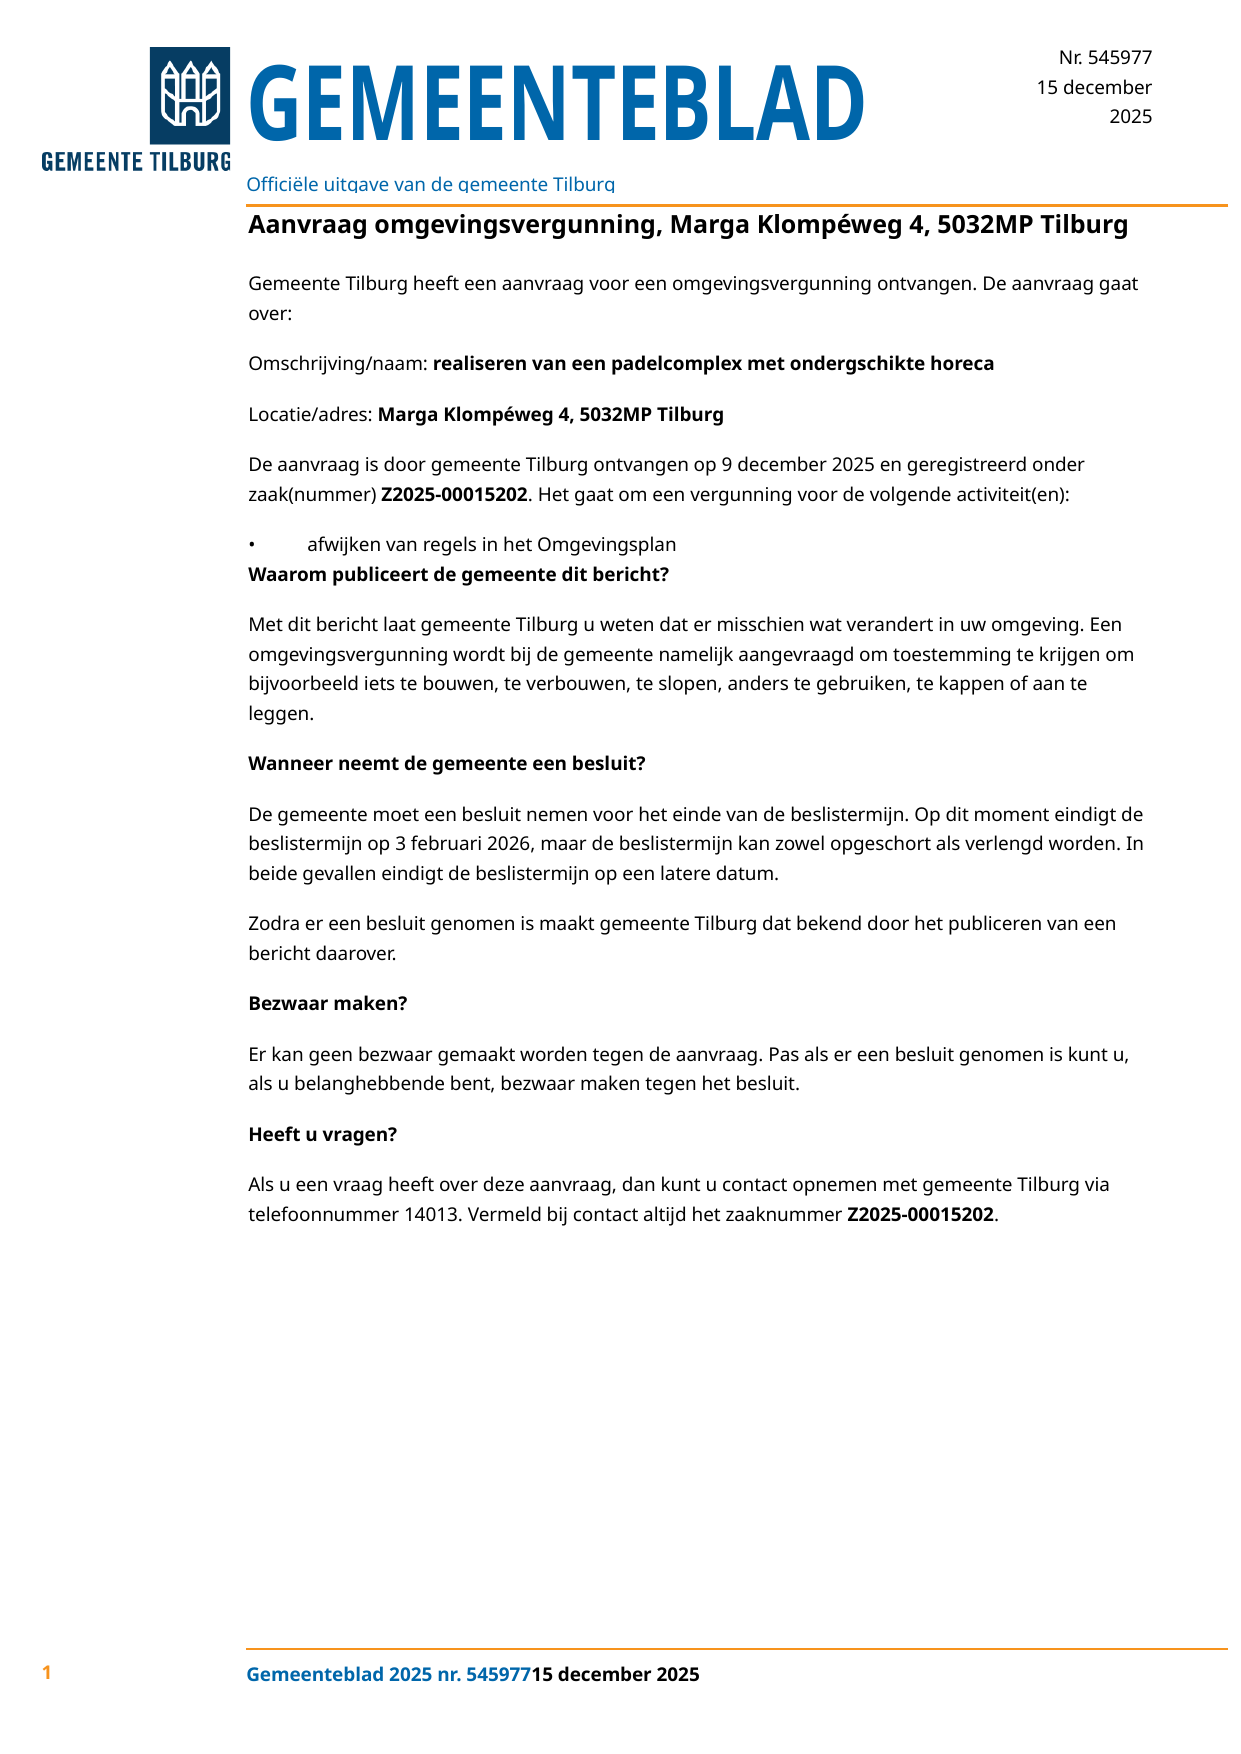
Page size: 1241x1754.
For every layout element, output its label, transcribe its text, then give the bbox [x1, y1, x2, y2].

text Aanvraag omgevingsvergunning, Marga Klompéweg 4, 5032MP Tilburg [248, 207, 1152, 241]
text Bezwaar maken? [248, 990, 1152, 1016]
text Gemeente Tilburg heeft een aanvraag voor een omgevingsvergunning ontvangen. De aanvraag gaat over: [248, 270, 1152, 326]
text Zodra er een besluit genomen is maakt gemeente Tilburg dat bekend door het publiceren van een bericht daarover. [248, 910, 1152, 966]
text Waarom publiceert de gemeente dit bericht? [248, 561, 1152, 586]
text Wanneer neemt de gemeente een besluit? [248, 750, 1152, 776]
text Heeft u vragen? [248, 1121, 1152, 1146]
picture [41, 47, 231, 172]
text De aanvraag is door gemeente Tilburg ontvangen op 9 december 2025 en geregistreerd onder zaak(nummer) Z2025-00015202. Het gaat om een vergunning voor de volgende activiteit(en): [248, 451, 1152, 506]
text Er kan geen bezwaar gemaakt worden tegen de aanvraag. Pas als er een besluit genomen is kunt u, als u belanghebbende bent, bezwaar maken tegen het besluit. [248, 1041, 1152, 1096]
text Omschrijving/naam: realiseren van een padelcomplex met ondergschikte horeca [248, 350, 1152, 376]
text Als u een vraag heeft over deze aanvraag, dan kunt u contact opnemen met gemeente Tilburg via telefoonnummer 14013. Vermeld bij contact altijd het zaaknummer Z2025-00015202. [248, 1171, 1152, 1226]
text De gemeente moet een besluit nemen voor het einde van de beslistermijn. Op dit moment eindigt de beslistermijn op 3 februari 2026, maar de beslistermijn kan zowel opgeschort als verlengd worden. In beide gevallen eindigt de beslistermijn op een latere datum. [248, 801, 1152, 886]
list afwijken van regels in het Omgevingsplan [248, 531, 1152, 557]
text Met dit bericht laat gemeente Tilburg u weten dat er misschien wat verandert in uw omgeving. Een omgevingsvergunning wordt bij de gemeente namelijk aangevraagd om toestemming te krijgen om bijvoorbeeld iets te bouwen, te verbouwen, te slopen, anders te gebruiken, te kappen of aan te leggen. [248, 611, 1152, 726]
text Locatie/adres: Marga Klompéweg 4, 5032MP Tilburg [248, 401, 1152, 426]
